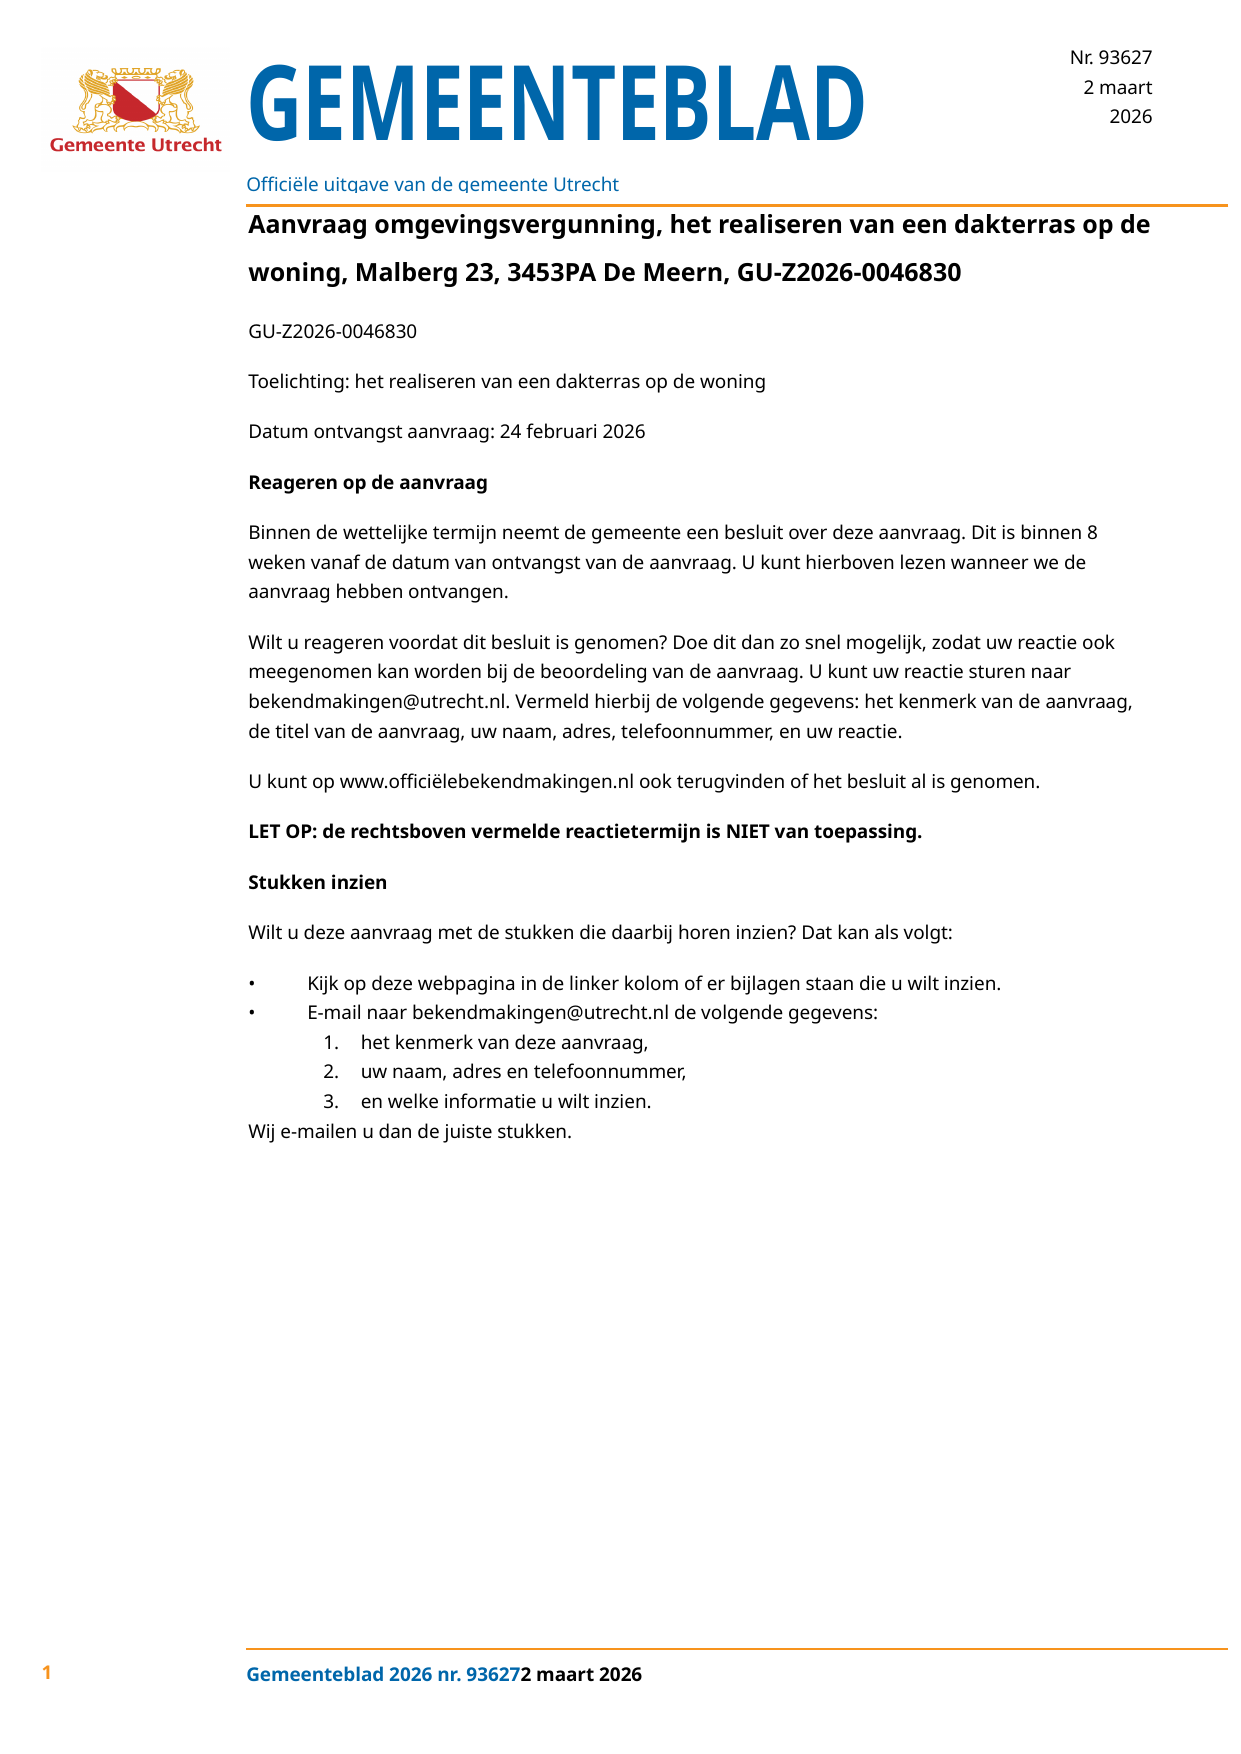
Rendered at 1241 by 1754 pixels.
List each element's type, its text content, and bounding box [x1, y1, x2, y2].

text Reageren op de aanvraag [248, 469, 1152, 495]
text LET OP: de rechtsboven vermelde reactietermijn is NIET van toepassing. [248, 819, 1152, 844]
text Binnen de wettelijke termijn neemt de gemeente een besluit over deze aanvraag. Dit is binnen 8 weken vanaf de datum van ontvangst van de aanvraag. U kunt hierboven lezen wanneer we de aanvraag hebben ontvangen. [248, 519, 1152, 604]
text GU-Z2026-0046830 [248, 318, 1152, 344]
list het kenmerk van deze aanvraag, [323, 1029, 1152, 1055]
text Wilt u reageren voordat dit besluit is genomen? Doe dit dan zo snel mogelijk, zodat uw reactie ook meegenomen kan worden bij de beoordeling van de aanvraag. U kunt uw reactie sturen naar bekendmakingen@utrecht.nl. Vermeld hierbij de volgende gegevens: het kenmerk van de aanvraag, de titel van de aanvraag, uw naam, adres, telefoonnummer, en uw reactie. [248, 629, 1152, 744]
text U kunt op www.officiëlebekendmakingen.nl ook terugvinden of het besluit al is genomen. [248, 768, 1152, 794]
text Datum ontvangst aanvraag: 24 februari 2026 [248, 419, 1152, 444]
text Stukken inzien [248, 869, 1152, 895]
list Kijk op deze webpagina in de linker kolom of er bijlagen staan die u wilt inzien. [248, 970, 1152, 996]
list en welke informatie u wilt inzien. [323, 1088, 1152, 1114]
picture [41, 47, 231, 172]
list uw naam, adres en telefoonnummer, [323, 1059, 1152, 1084]
text Aanvraag omgevingsvergunning, het realiseren van een dakterras op de woning, Malberg 23, 3453PA De Meern, GU-Z2026-0046830 [248, 207, 1152, 288]
text Wilt u deze aanvraag met de stukken die daarbij horen inzien? Dat kan als volgt: [248, 919, 1152, 945]
text Wij e-mailen u dan de juiste stukken. [248, 1118, 1152, 1144]
text Toelichting: het realiseren van een dakterras op de woning [248, 368, 1152, 394]
list E-mail naar bekendmakingen@utrecht.nl de volgende gegevens: [248, 999, 1152, 1025]
